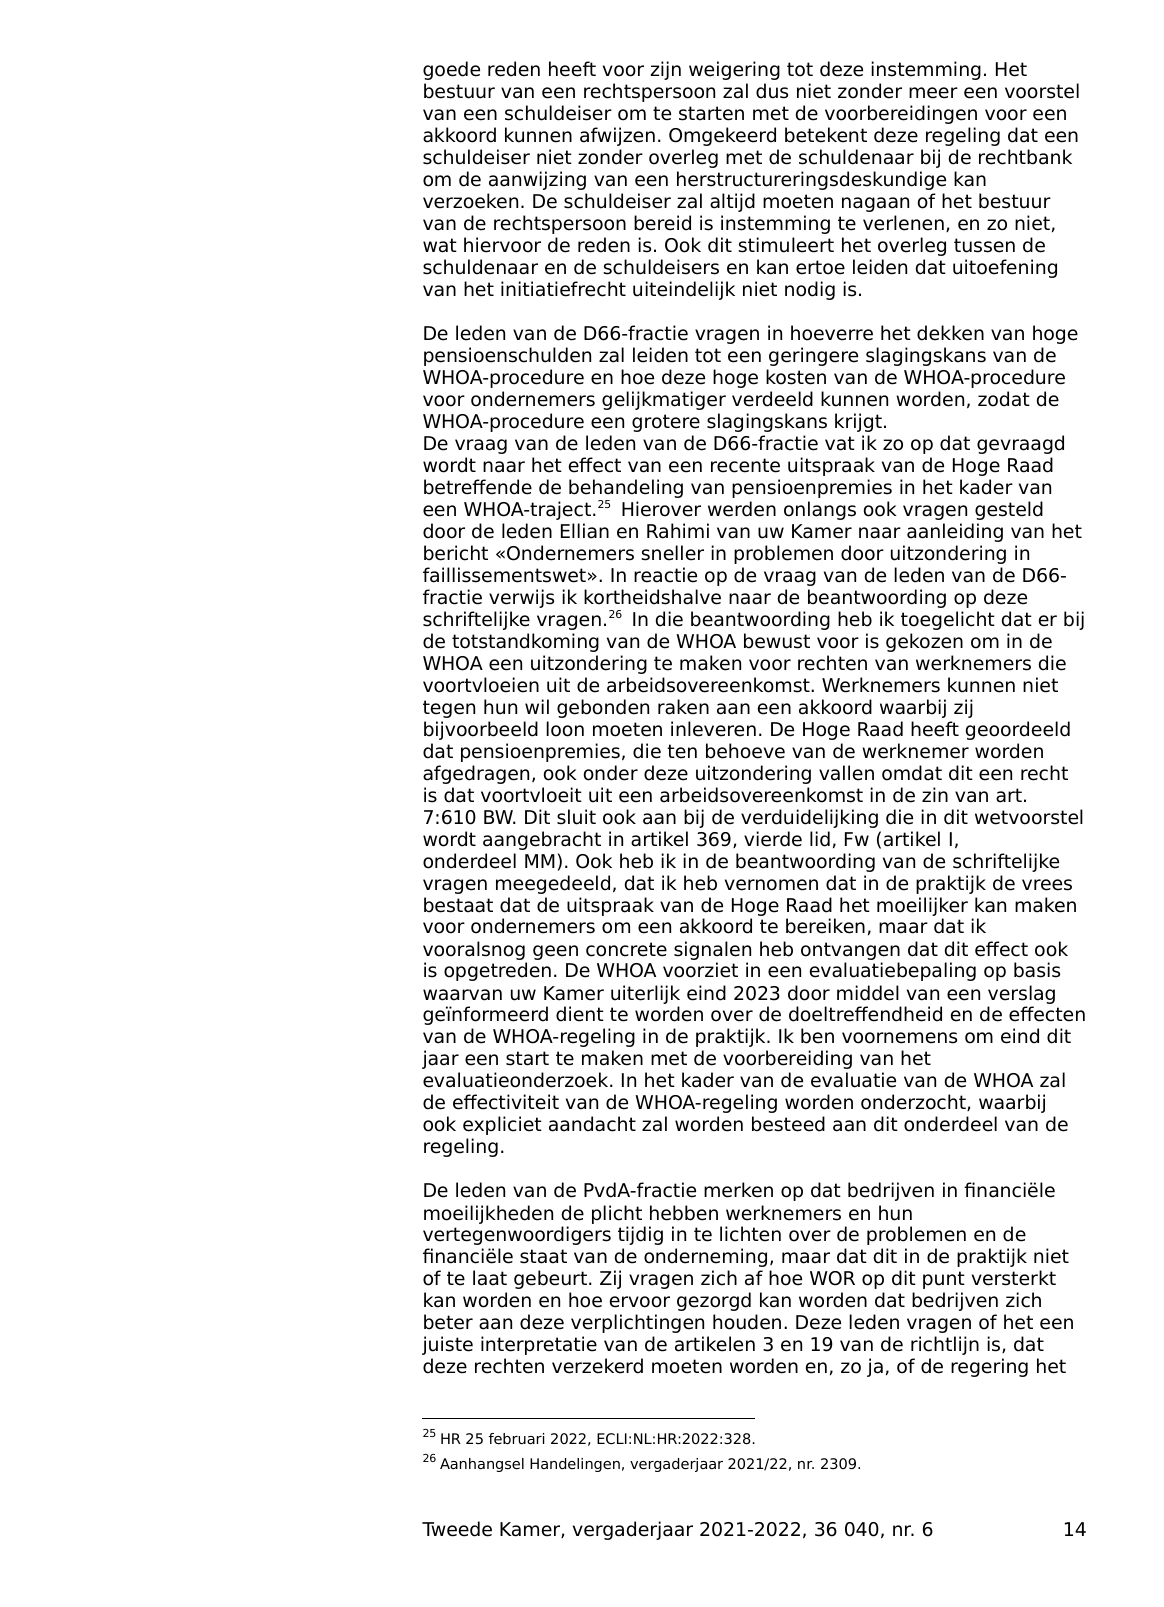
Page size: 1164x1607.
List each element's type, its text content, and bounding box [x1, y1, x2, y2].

text HR 25 februari 2022, ECLI:NL:HR:2022:328. [422, 1427, 1087, 1449]
text goede reden heeft voor zijn weigering tot deze instemming. Het bestuur van een rechtspersoon zal dus niet zonder meer een voorstel van een schuldeiser om te starten met de voorbereidingen voor een akkoord kunnen afwijzen. Omgekeerd betekent deze regeling dat een schuldeiser niet zonder overleg met de schuldenaar bij de rechtbank om de aanwijzing van een herstructureringsdeskundige kan verzoeken. De schuldeiser zal altijd moeten nagaan of het bestuur van de rechtspersoon bereid is instemming te verlenen, en zo niet, wat hiervoor de reden is. Ook dit stimuleert het overleg tussen de schuldenaar en de schuldeisers en kan ertoe leiden dat uitoefening van het initiatiefrecht uiteindelijk niet nodig is. [422, 59, 1087, 301]
text De leden van de D66-fractie vragen in hoeverre het dekken van hoge pensioenschulden zal leiden tot een geringere slagingskans van de WHOA-procedure en hoe deze hoge kosten van de WHOA-procedure voor ondernemers gelijkmatiger verdeeld kunnen worden, zodat de WHOA-procedure een grotere slagingskans krijgt. [422, 323, 1087, 433]
text Aanhangsel Handelingen, vergaderjaar 2021/22, nr. 2309. [422, 1452, 1087, 1474]
text De vraag van de leden van de D66-fractie vat ik zo op dat gevraagd wordt naar het effect van een recente uitspraak van de Hoge Raad betreffende de behandeling van pensioenpremies in het kader van een WHOA-traject. Hierover werden onlangs ook vragen gesteld door de leden Ellian en Rahimi van uw Kamer naar aanleiding van het bericht «Ondernemers sneller in problemen door uitzondering in faillissementswet». In reactie op de vraag van de leden van de D66-fractie verwijs ik kortheidshalve naar de beantwoording op deze schriftelijke vragen. In die beantwoording heb ik toegelicht dat er bij de totstandkoming van de WHOA bewust voor is gekozen om in de WHOA een uitzondering te maken voor rechten van werknemers die voortvloeien uit de arbeidsovereenkomst. Werknemers kunnen niet tegen hun wil gebonden raken aan een akkoord waarbij zij bijvoorbeeld loon moeten inleveren. De Hoge Raad heeft geoordeeld dat pensioenpremies, die ten behoeve van de werknemer worden afgedragen, ook onder deze uitzondering vallen omdat dit een recht is dat voortvloeit uit een arbeidsovereenkomst in de zin van art. 7:610 BW. Dit sluit ook aan bij de verduidelijking die in dit wetvoorstel wordt aangebracht in artikel 369, vierde lid, Fw (artikel I, onderdeel MM). Ook heb ik in de beantwoording van de schriftelijke vragen meegedeeld, dat ik heb vernomen dat in de praktijk de vrees bestaat dat de uitspraak van de Hoge Raad het moeilijker kan maken voor ondernemers om een akkoord te bereiken, maar dat ik vooralsnog geen concrete signalen heb ontvangen dat dit effect ook is opgetreden. De WHOA voorziet in een evaluatiebepaling op basis waarvan uw Kamer uiterlijk eind 2023 door middel van een verslag geïnformeerd dient te worden over de doeltreffendheid en de effecten van de WHOA-regeling in de praktijk. Ik ben voornemens om eind dit jaar een start te maken met de voorbereiding van het evaluatieonderzoek. In het kader van de evaluatie van de WHOA zal de effectiviteit van de WHOA-regeling worden onderzocht, waarbij ook expliciet aandacht zal worden besteed aan dit onderdeel van de regeling. [422, 433, 1087, 1158]
text De leden van de PvdA-fractie merken op dat bedrijven in financiële moeilijkheden de plicht hebben werknemers en hun vertegenwoordigers tijdig in te lichten over de problemen en de financiële staat van de onderneming, maar dat dit in de praktijk niet of te laat gebeurt. Zij vragen zich af hoe WOR op dit punt versterkt kan worden en hoe ervoor gezorgd kan worden dat bedrijven zich beter aan deze verplichtingen houden. Deze leden vragen of het een juiste interpretatie van de artikelen 3 en 19 van de richtlijn is, dat deze rechten verzekerd moeten worden en, zo ja, of de regering het [422, 1180, 1087, 1378]
